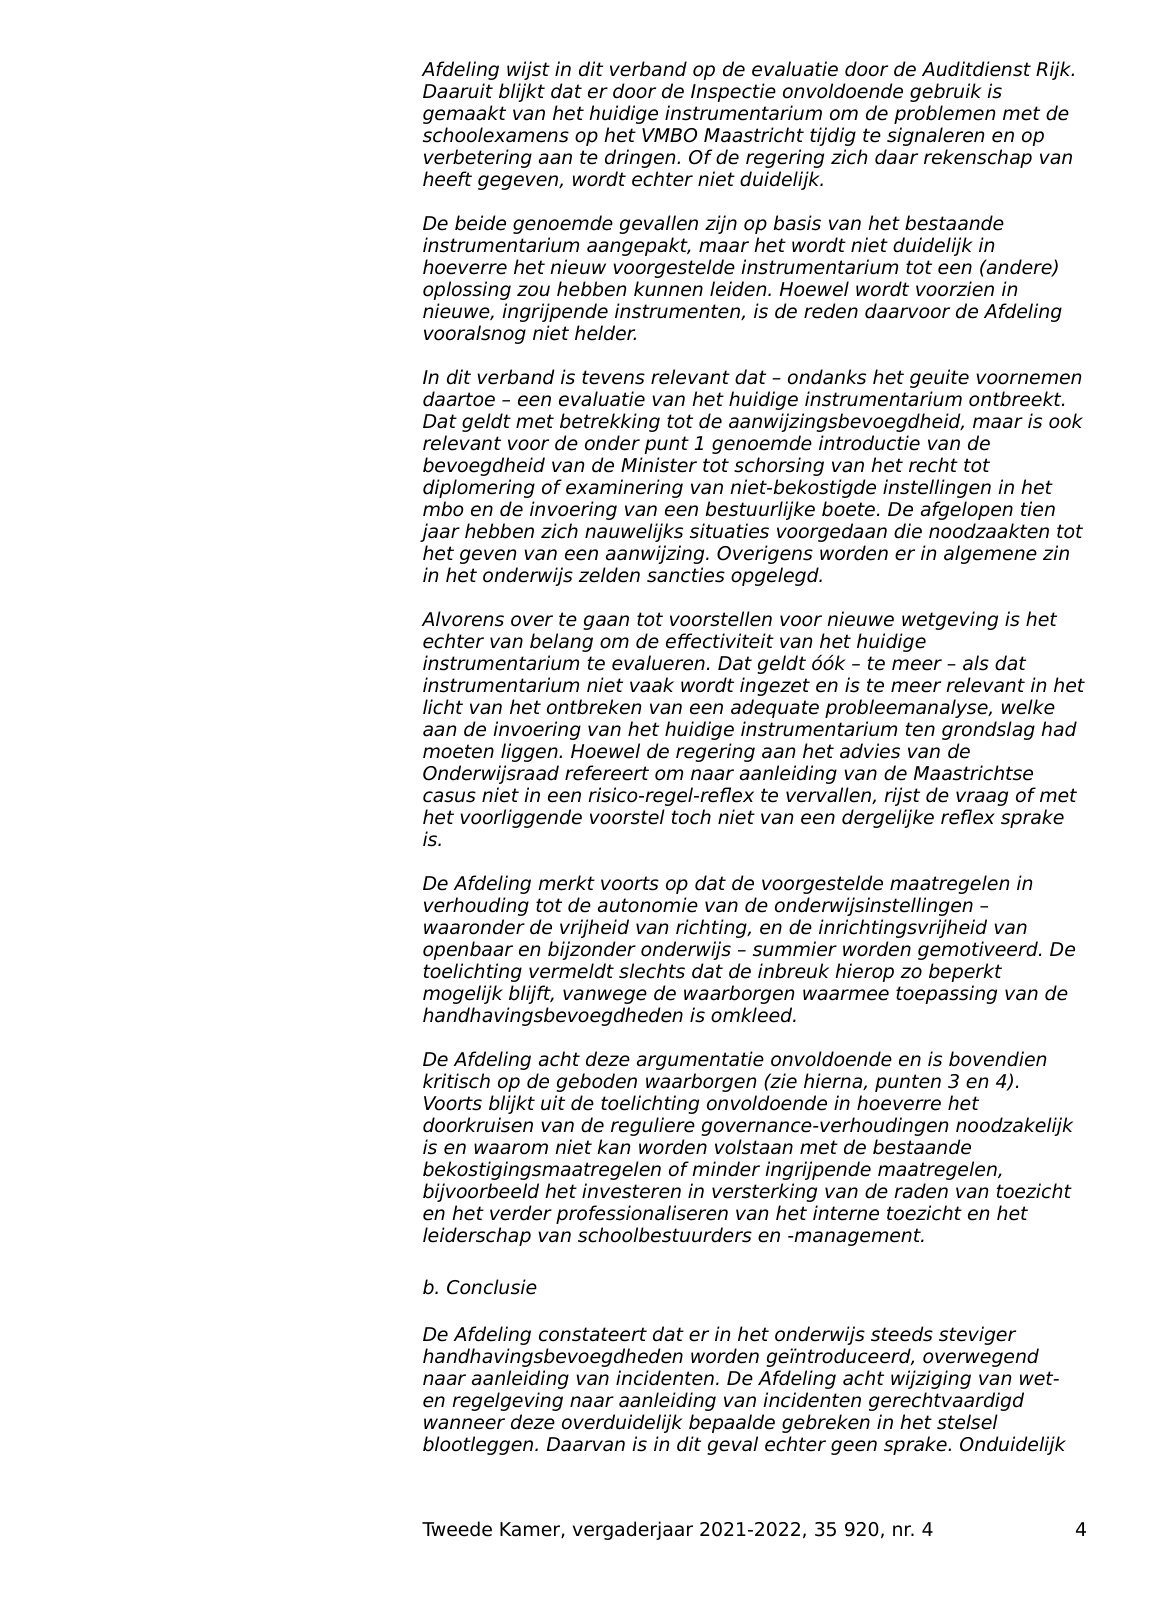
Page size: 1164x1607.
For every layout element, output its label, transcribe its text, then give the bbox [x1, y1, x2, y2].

text Alvorens over te gaan tot voorstellen voor nieuwe wetgeving is het echter van belang om de effectiviteit van het huidige instrumentarium te evalueren. Dat geldt óók – te meer – als dat instrumentarium niet vaak wordt ingezet en is te meer relevant in het licht van het ontbreken van een adequate probleemanalyse, welke aan de invoering van het huidige instrumentarium ten grondslag had moeten liggen. Hoewel de regering aan het advies van de Onderwijsraad refereert om naar aanleiding van de Maastrichtse casus niet in een risico-regel-reflex te vervallen, rijst de vraag of met het voorliggende voorstel toch niet van een dergelijke reflex sprake is. [422, 609, 1087, 851]
text De Afdeling acht deze argumentatie onvoldoende en is bovendien kritisch op de geboden waarborgen (zie hierna, punten 3 en 4). Voorts blijkt uit de toelichting onvoldoende in hoeverre het doorkruisen van de reguliere governance-verhoudingen noodzakelijk is en waarom niet kan worden volstaan met de bestaande bekostigingsmaatregelen of minder ingrijpende maatregelen, bijvoorbeeld het investeren in versterking van de raden van toezicht en het verder professionaliseren van het interne toezicht en het leiderschap van schoolbestuurders en -management. [422, 1049, 1087, 1247]
subtitle b. Conclusie [422, 1277, 1087, 1299]
text De beide genoemde gevallen zijn op basis van het bestaande instrumentarium aangepakt, maar het wordt niet duidelijk in hoeverre het nieuw voorgestelde instrumentarium tot een (andere) oplossing zou hebben kunnen leiden. Hoewel wordt voorzien in nieuwe, ingrijpende instrumenten, is de reden daarvoor de Afdeling vooralsnog niet helder. [422, 213, 1087, 345]
text In dit verband is tevens relevant dat – ondanks het geuite voornemen daartoe – een evaluatie van het huidige instrumentarium ontbreekt. Dat geldt met betrekking tot de aanwijzingsbevoegdheid, maar is ook relevant voor de onder punt 1 genoemde introductie van de bevoegdheid van de Minister tot schorsing van het recht tot diplomering of examinering van niet-bekostigde instellingen in het mbo en de invoering van een bestuurlijke boete. De afgelopen tien jaar hebben zich nauwelijks situaties voorgedaan die noodzaakten tot het geven van een aanwijzing. Overigens worden er in algemene zin in het onderwijs zelden sancties opgelegd. [422, 367, 1087, 587]
text De Afdeling constateert dat er in het onderwijs steeds steviger handhavingsbevoegdheden worden geïntroduceerd, overwegend naar aanleiding van incidenten. De Afdeling acht wijziging van wet- en regelgeving naar aanleiding van incidenten gerechtvaardigd wanneer deze overduidelijk bepaalde gebreken in het stelsel blootleggen. Daarvan is in dit geval echter geen sprake. Onduidelijk [422, 1324, 1087, 1456]
text De Afdeling merkt voorts op dat de voorgestelde maatregelen in verhouding tot de autonomie van de onderwijsinstellingen – waaronder de vrijheid van richting, en de inrichtingsvrijheid van openbaar en bijzonder onderwijs – summier worden gemotiveerd. De toelichting vermeldt slechts dat de inbreuk hierop zo beperkt mogelijk blijft, vanwege de waarborgen waarmee toepassing van de handhavingsbevoegdheden is omkleed. [422, 873, 1087, 1027]
text Afdeling wijst in dit verband op de evaluatie door de Auditdienst Rijk. Daaruit blijkt dat er door de Inspectie onvoldoende gebruik is gemaakt van het huidige instrumentarium om de problemen met de schoolexamens op het VMBO Maastricht tijdig te signaleren en op verbetering aan te dringen. Of de regering zich daar rekenschap van heeft gegeven, wordt echter niet duidelijk. [422, 59, 1087, 191]
